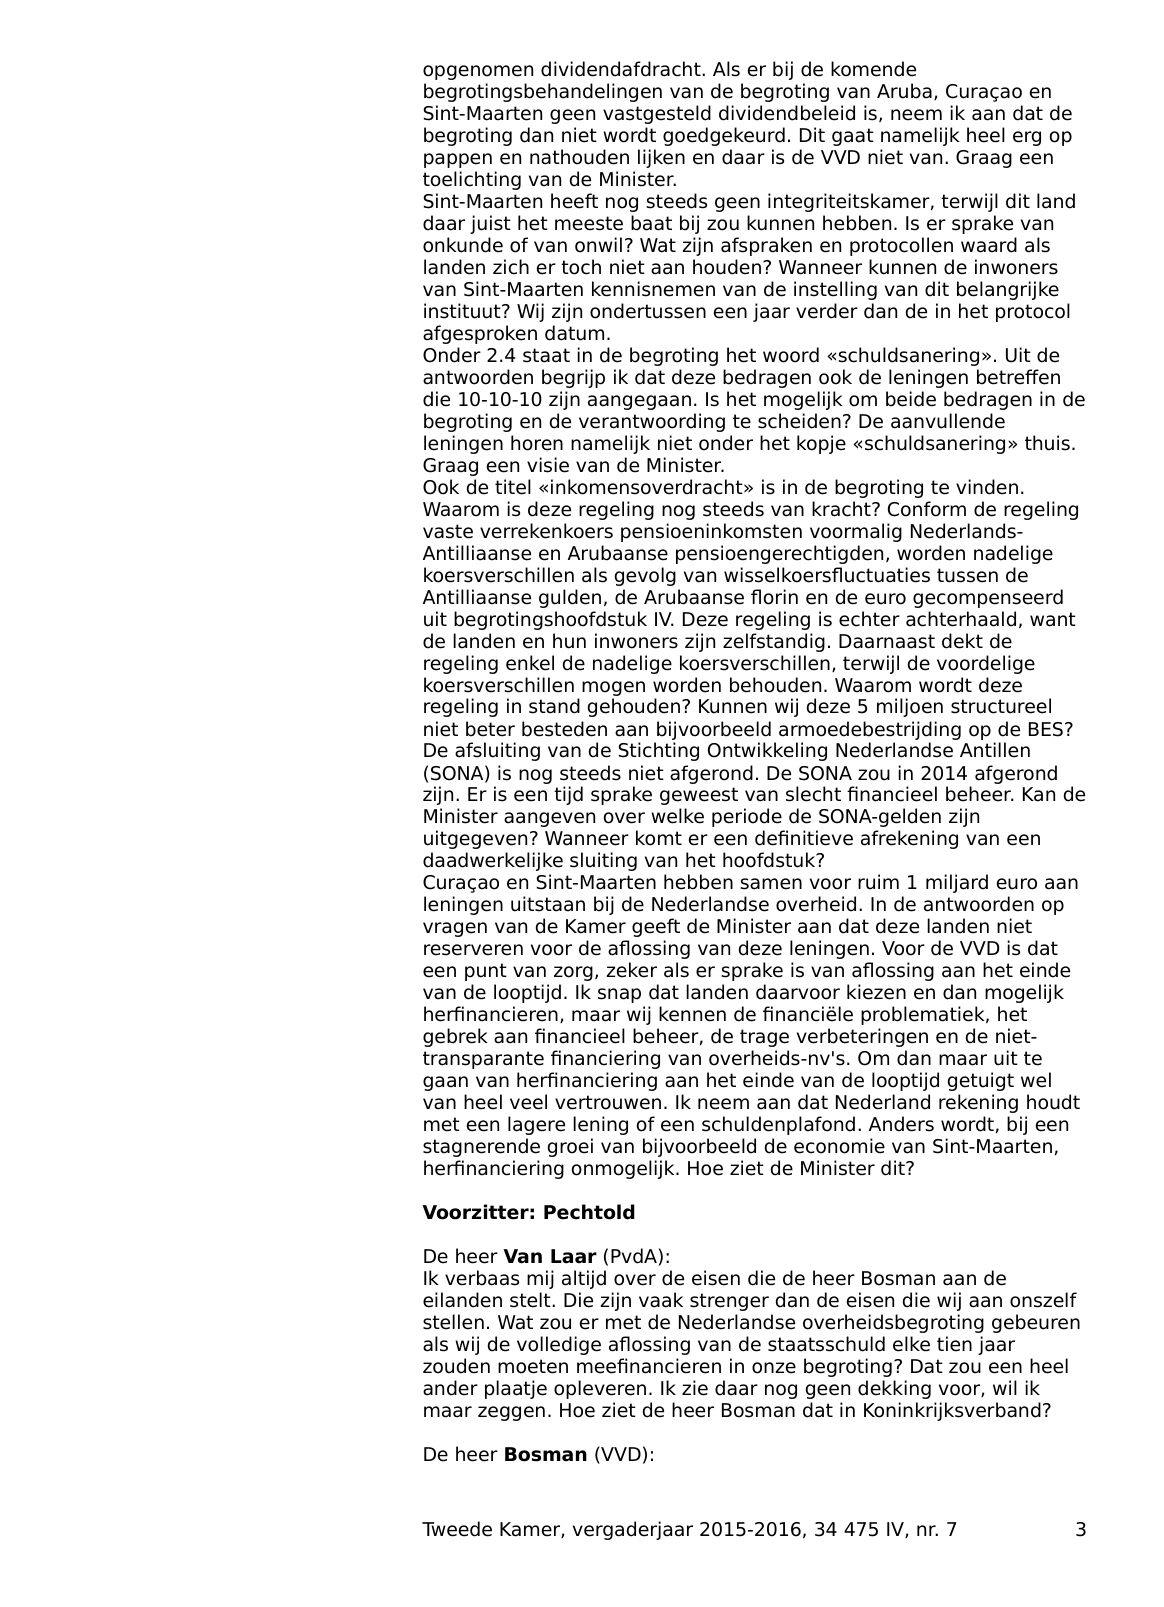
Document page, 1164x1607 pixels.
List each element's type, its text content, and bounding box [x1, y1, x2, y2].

text Ook de titel «inkomensoverdracht» is in de begroting te vinden. Waarom is deze regeling nog steeds van kracht? Conform de regeling vaste verrekenkoers pensioeninkomsten voormalig Nederlands-Antilliaanse en Arubaanse pensioengerechtigden, worden nadelige koersverschillen als gevolg van wisselkoersfluctuaties tussen de Antilliaanse gulden, de Arubaanse florin en de euro gecompenseerd uit begrotingshoofdstuk IV. Deze regeling is echter achterhaald, want de landen en hun inwoners zijn zelfstandig. Daarnaast dekt de regeling enkel de nadelige koersverschillen, terwijl de voordelige koersverschillen mogen worden behouden. Waarom wordt deze regeling in stand gehouden? Kunnen wij deze 5 miljoen structureel niet beter besteden aan bijvoorbeeld armoedebestrijding op de BES? [422, 477, 1087, 740]
text opgenomen dividendafdracht. Als er bij de komende begrotingsbehandelingen van de begroting van Aruba, Curaçao en Sint-Maarten geen vastgesteld dividendbeleid is, neem ik aan dat de begroting dan niet wordt goedgekeurd. Dit gaat namelijk heel erg op pappen en nathouden lijken en daar is de VVD niet van. Graag een toelichting van de Minister. [422, 59, 1087, 191]
subtitle Voorzitter: Pechtold [422, 1202, 1087, 1224]
text De afsluiting van de Stichting Ontwikkeling Nederlandse Antillen (SONA) is nog steeds niet afgerond. De SONA zou in 2014 afgerond zijn. Er is een tijd sprake geweest van slecht financieel beheer. Kan de Minister aangeven over welke periode de SONA-gelden zijn uitgegeven? Wanneer komt er een definitieve afrekening van een daadwerkelijke sluiting van het hoofdstuk? [422, 740, 1087, 872]
text Sint-Maarten heeft nog steeds geen integriteitskamer, terwijl dit land daar juist het meeste baat bij zou kunnen hebben. Is er sprake van onkunde of van onwil? Wat zijn afspraken en protocollen waard als landen zich er toch niet aan houden? Wanneer kunnen de inwoners van Sint-Maarten kennisnemen van de instelling van dit belangrijke instituut? Wij zijn ondertussen een jaar verder dan de in het protocol afgesproken datum. [422, 191, 1087, 345]
text Ik verbaas mij altijd over de eisen die de heer Bosman aan de eilanden stelt. Die zijn vaak strenger dan de eisen die wij aan onszelf stellen. Wat zou er met de Nederlandse overheidsbegroting gebeuren als wij de volledige aflossing van de staatsschuld elke tien jaar zouden moeten meefinancieren in onze begroting? Dat zou een heel ander plaatje opleveren. Ik zie daar nog geen dekking voor, wil ik maar zeggen. Hoe ziet de heer Bosman dat in Koninkrijksverband? [422, 1268, 1087, 1422]
text De heer Bosman (VVD): [422, 1444, 1087, 1466]
text De heer Van Laar (PvdA): [422, 1246, 1087, 1268]
text Onder 2.4 staat in de begroting het woord «schuldsanering». Uit de antwoorden begrijp ik dat deze bedragen ook de leningen betreffen die 10-10-10 zijn aangegaan. Is het mogelijk om beide bedragen in de begroting en de verantwoording te scheiden? De aanvullende leningen horen namelijk niet onder het kopje «schuldsanering» thuis. Graag een visie van de Minister. [422, 345, 1087, 477]
text Curaçao en Sint-Maarten hebben samen voor ruim 1 miljard euro aan leningen uitstaan bij de Nederlandse overheid. In de antwoorden op vragen van de Kamer geeft de Minister aan dat deze landen niet reserveren voor de aflossing van deze leningen. Voor de VVD is dat een punt van zorg, zeker als er sprake is van aflossing aan het einde van de looptijd. Ik snap dat landen daarvoor kiezen en dan mogelijk herfinancieren, maar wij kennen de financiële problematiek, het gebrek aan financieel beheer, de trage verbeteringen en de niet-transparante financiering van overheids-nv's. Om dan maar uit te gaan van herfinanciering aan het einde van de looptijd getuigt wel van heel veel vertrouwen. Ik neem aan dat Nederland rekening houdt met een lagere lening of een schuldenplafond. Anders wordt, bij een stagnerende groei van bijvoorbeeld de economie van Sint-Maarten, herfinanciering onmogelijk. Hoe ziet de Minister dit? [422, 872, 1087, 1180]
